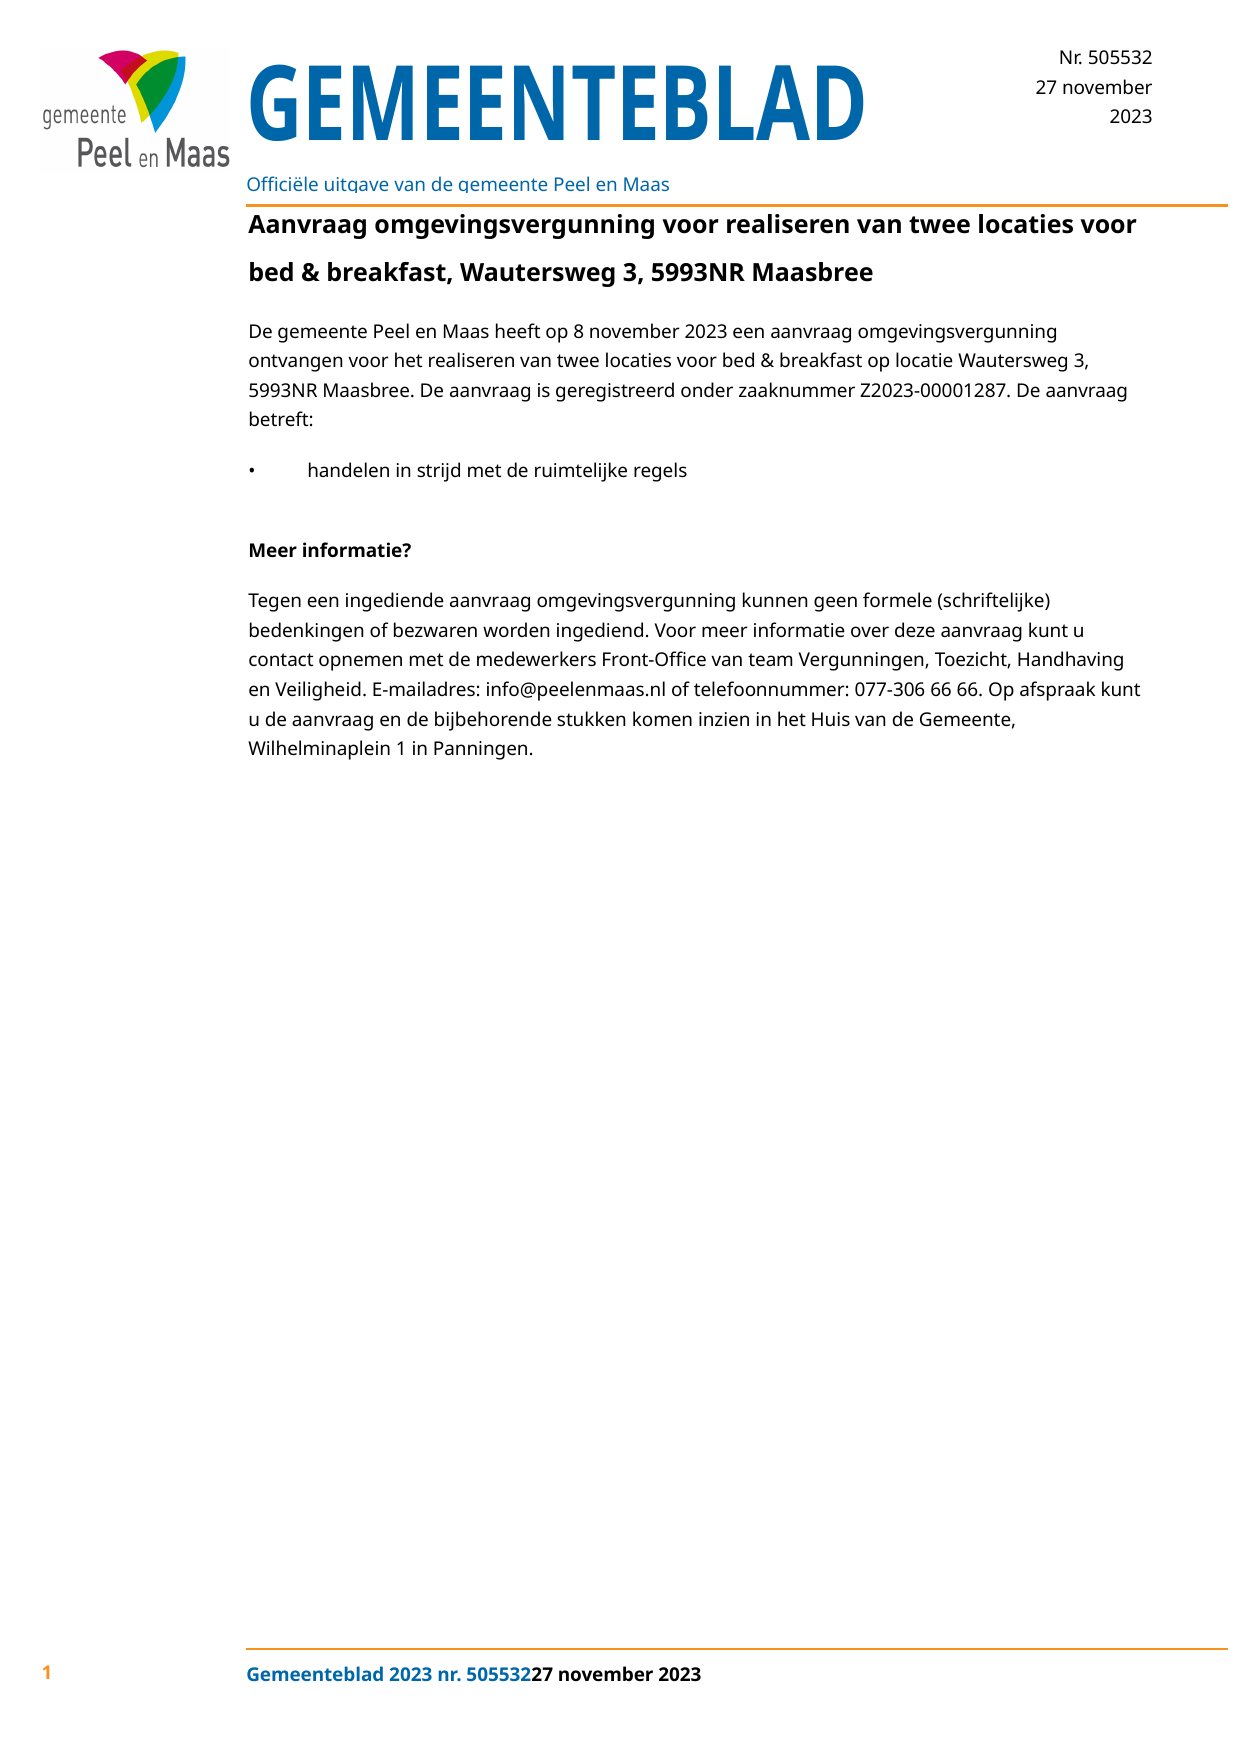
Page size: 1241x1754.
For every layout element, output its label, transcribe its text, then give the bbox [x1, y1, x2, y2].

text Aanvraag omgevingsvergunning voor realiseren van twee locaties voor bed & breakfast, Wautersweg 3, 5993NR Maasbree [248, 207, 1152, 288]
text Tegen een ingediende aanvraag omgevingsvergunning kunnen geen formele (schriftelijke) bedenkingen of bezwaren worden ingediend. Voor meer informatie over deze aanvraag kunt u contact opnemen met de medewerkers Front-Office van team Vergunningen, Toezicht, Handhaving en Veiligheid. E-mailadres: info@peelenmaas.nl of telefoonnummer: 077-306 66 66. Op afspraak kunt u de aanvraag en de bijbehorende stukken komen inzien in het Huis van de Gemeente, Wilhelminaplein 1 in Panningen. [248, 587, 1152, 761]
list handelen in strijd met de ruimtelijke regels [248, 457, 1152, 483]
text De gemeente Peel en Maas heeft op 8 november 2023 een aanvraag omgevingsvergunning ontvangen voor het realiseren van twee locaties voor bed & breakfast op locatie Wautersweg 3, 5993NR Maasbree. De aanvraag is geregistreerd onder zaaknummer Z2023-00001287. De aanvraag betreft: [248, 318, 1152, 432]
picture [41, 47, 231, 172]
text Meer informatie? [248, 537, 1152, 563]
